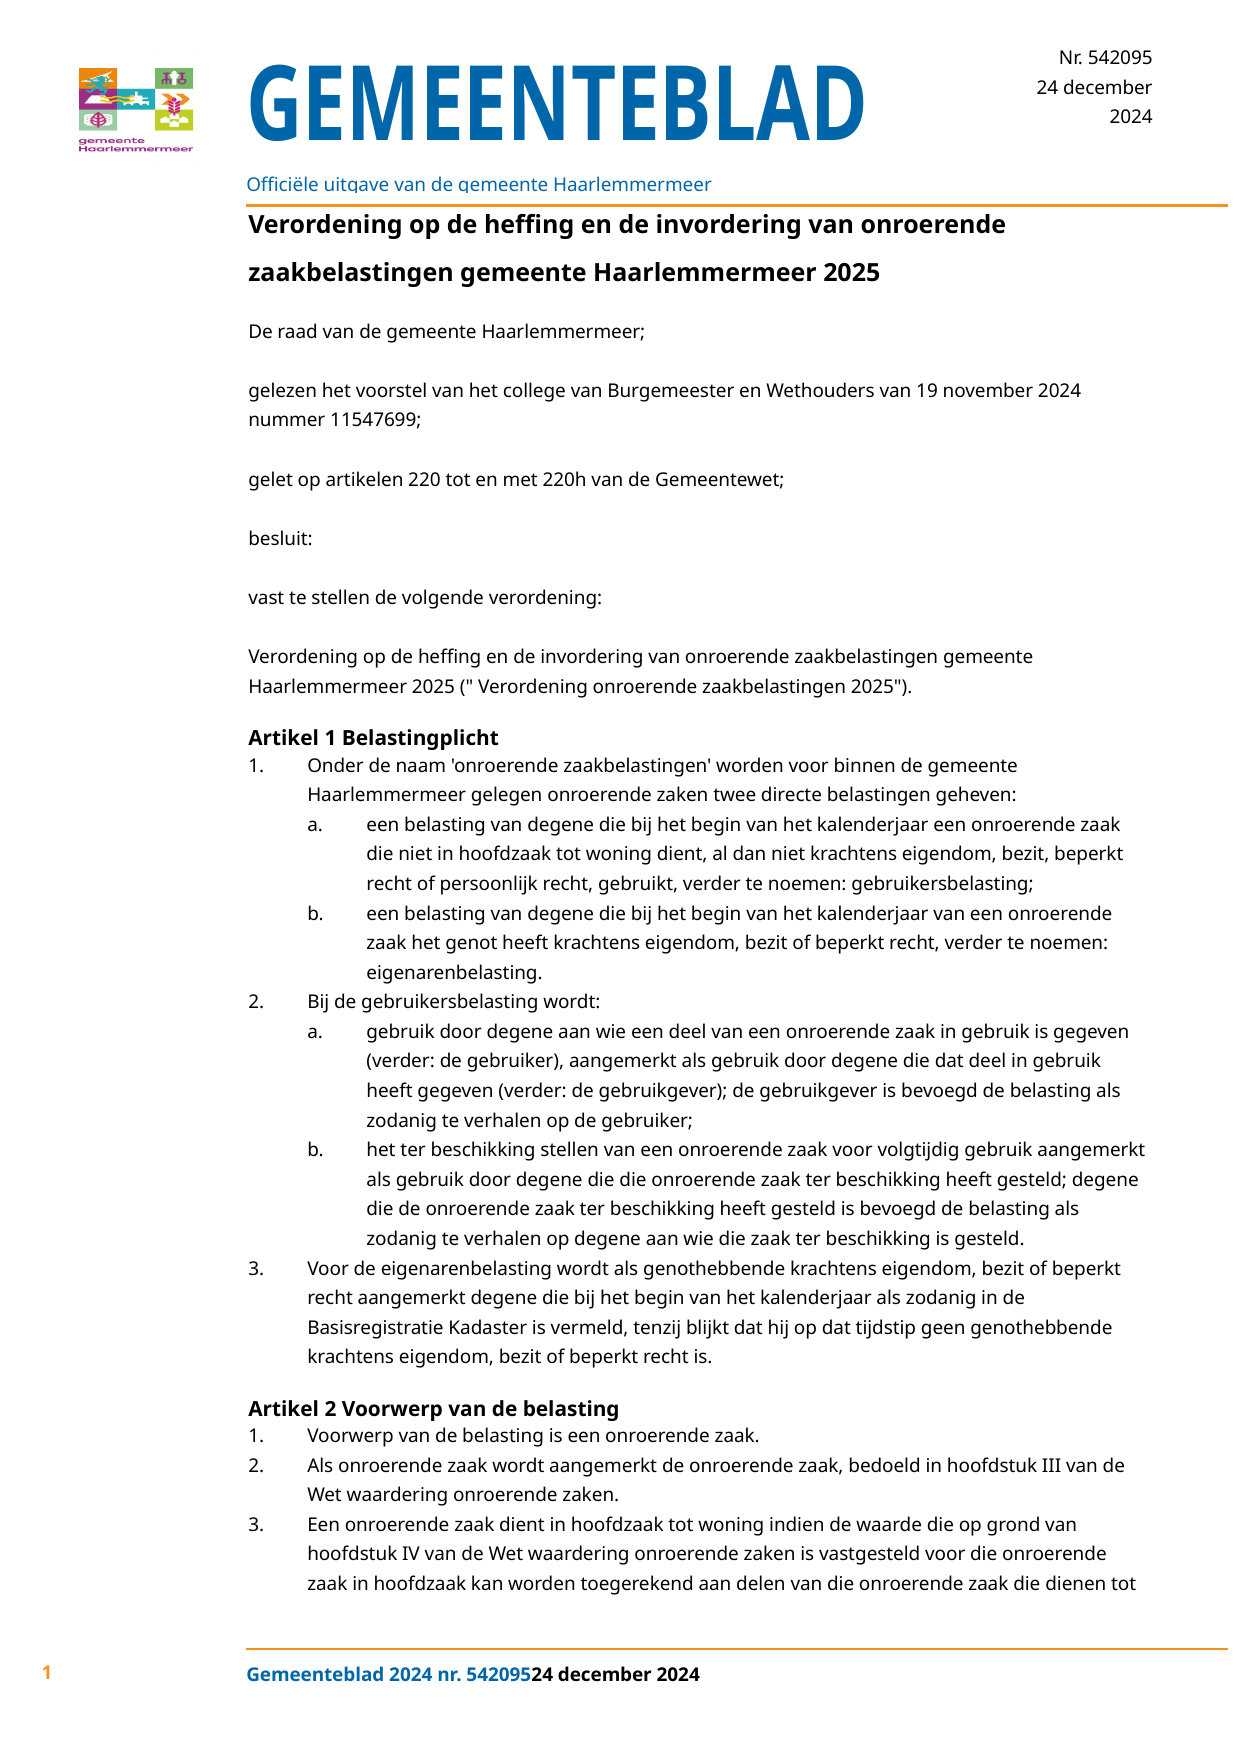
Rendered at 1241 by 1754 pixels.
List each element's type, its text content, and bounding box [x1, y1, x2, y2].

list gebruik door degene aan wie een deel van een onroerende zaak in gebruik is gegeven (verder: de gebruiker), aangemerkt als gebruik door degene die dat deel in gebruik heeft gegeven (verder: de gebruikgever); de gebruikgever is bevoegd de belasting als zodanig te verhalen op de gebruiker; [307, 1018, 1152, 1132]
text besluit: [248, 525, 1152, 551]
list Voorwerp van de belasting is een onroerende zaak. [248, 1422, 1152, 1448]
list Bij de gebruikersbelasting wordt: [248, 988, 1152, 1014]
text Artikel 2 Voorwerp van de belasting [248, 1394, 1152, 1422]
list een belasting van degene die bij het begin van het kalenderjaar van een onroerende zaak het genot heeft krachtens eigendom, bezit of beperkt recht, verder te noemen: eigenarenbelasting. [307, 900, 1152, 984]
list Een onroerende zaak dient in hoofdzaak tot woning indien de waarde die op grond van hoofdstuk IV van de Wet waardering onroerende zaken is vastgesteld voor die onroerende zaak in hoofdzaak kan worden toegerekend aan delen van die onroerende zaak die dienen tot [248, 1511, 1152, 1596]
text Verordening op de heffing en de invordering van onroerende zaakbelastingen gemeente Haarlemmermeer 2025 [248, 207, 1152, 288]
text vast te stellen de volgende verordening: [248, 584, 1152, 610]
text gelezen het voorstel van het college van Burgemeester en Wethouders van 19 november 2024 nummer 11547699; [248, 377, 1152, 432]
text Artikel 1 Belastingplicht [248, 723, 1152, 752]
text gelet op artikelen 220 tot en met 220h van de Gemeentewet; [248, 466, 1152, 492]
text De raad van de gemeente Haarlemmermeer; [248, 318, 1152, 344]
text Verordening op de heffing en de invordering van onroerende zaakbelastingen gemeente Haarlemmermeer 2025 (" Verordening onroerende zaakbelastingen 2025"). [248, 643, 1152, 699]
picture [41, 47, 231, 172]
list Onder de naam 'onroerende zaakbelastingen' worden voor binnen de gemeente Haarlemmermeer gelegen onroerende zaken twee directe belastingen geheven: [248, 752, 1152, 807]
list het ter beschikking stellen van een onroerende zaak voor volgtijdig gebruik aangemerkt als gebruik door degene die die onroerende zaak ter beschikking heeft gesteld; degene die de onroerende zaak ter beschikking heeft gesteld is bevoegd de belasting als zodanig te verhalen op degene aan wie die zaak ter beschikking is gesteld. [307, 1136, 1152, 1251]
list een belasting van degene die bij het begin van het kalenderjaar een onroerende zaak die niet in hoofdzaak tot woning dient, al dan niet krachtens eigendom, bezit, beperkt recht of persoonlijk recht, gebruikt, verder te noemen: gebruikersbelasting; [307, 811, 1152, 896]
list Voor de eigenarenbelasting wordt als genothebbende krachtens eigendom, bezit of beperkt recht aangemerkt degene die bij het begin van het kalenderjaar als zodanig in de Basisregistratie Kadaster is vermeld, tenzij blijkt dat hij op dat tijdstip geen genothebbende krachtens eigendom, bezit of beperkt recht is. [248, 1255, 1152, 1369]
list Als onroerende zaak wordt aangemerkt de onroerende zaak, bedoeld in hoofdstuk III van de Wet waardering onroerende zaken. [248, 1452, 1152, 1507]
